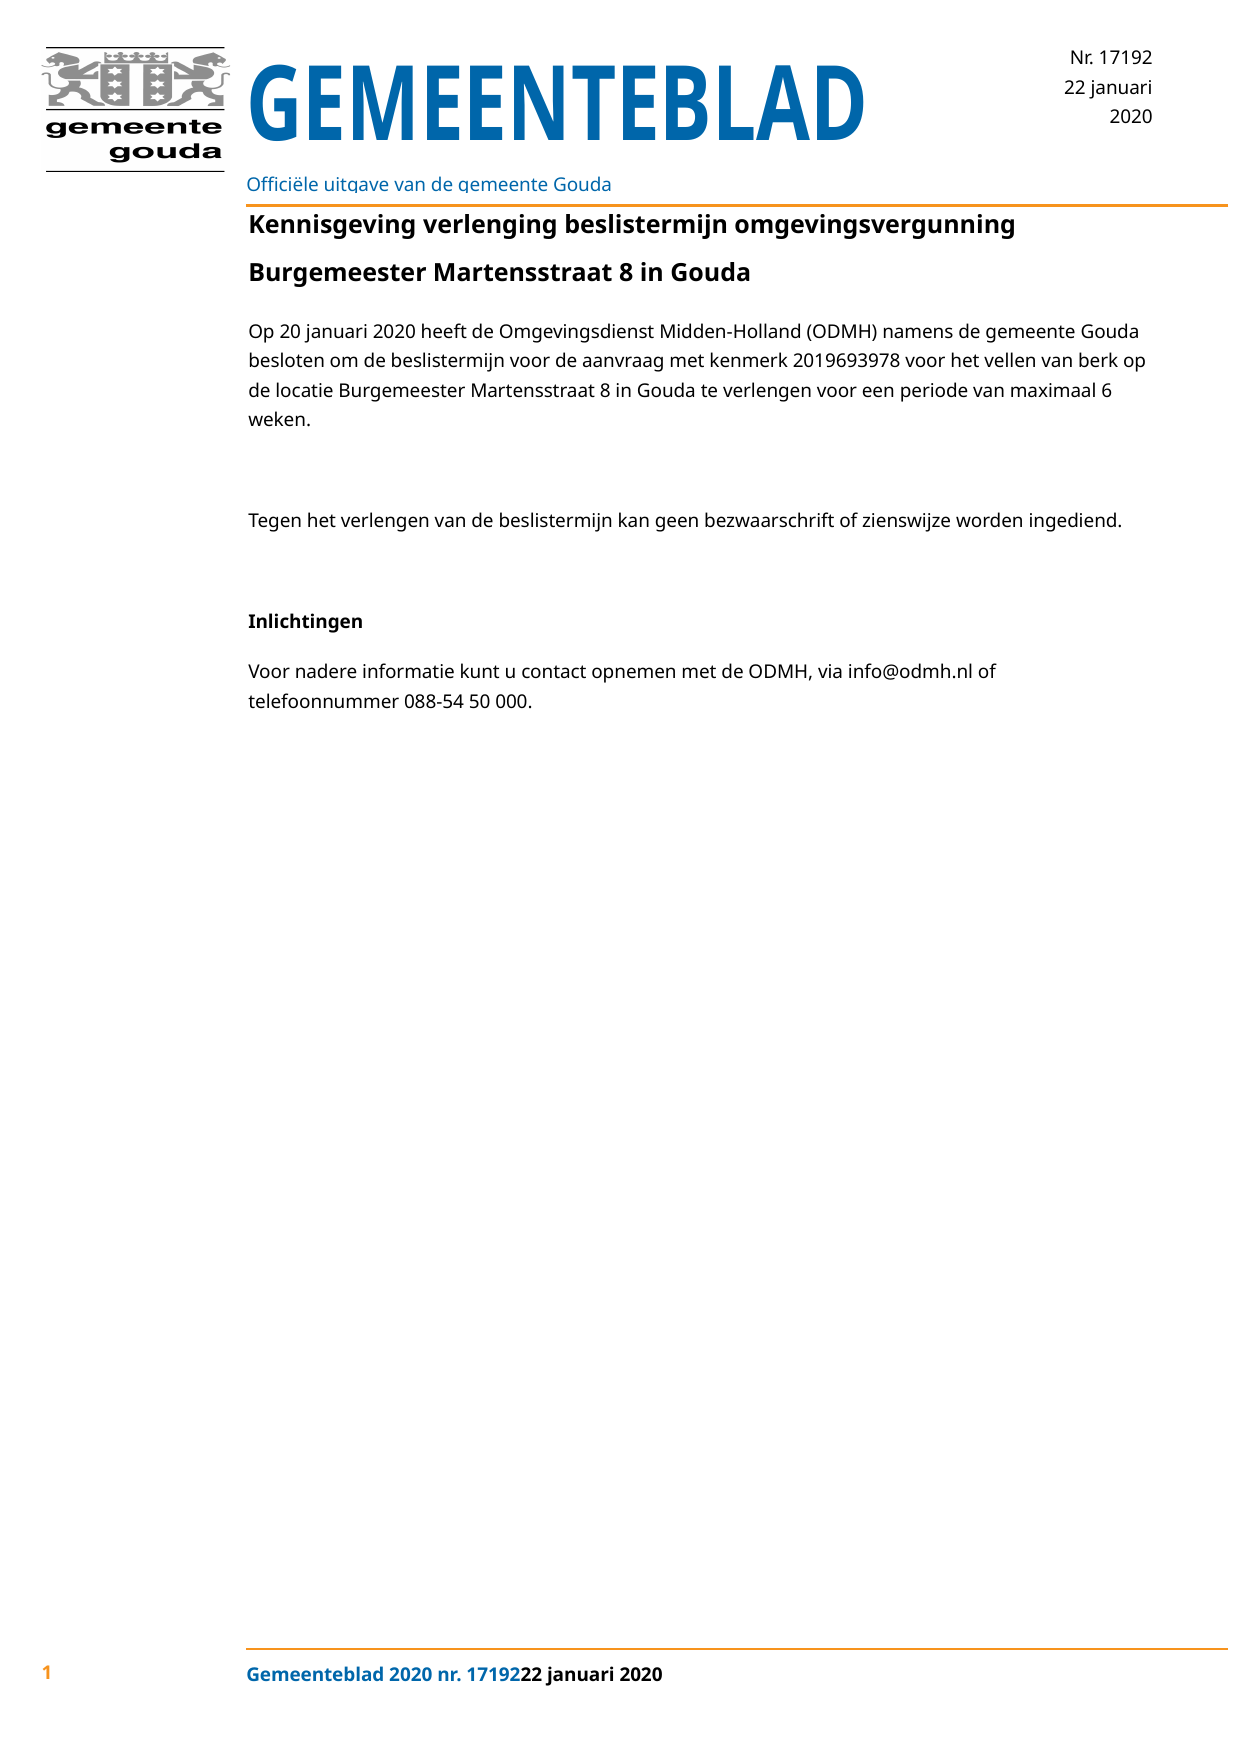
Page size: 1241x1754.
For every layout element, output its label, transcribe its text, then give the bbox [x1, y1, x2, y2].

picture [41, 47, 231, 172]
text Op 20 januari 2020 heeft de Omgevingsdienst Midden-Holland (ODMH) namens de gemeente Gouda besloten om de beslistermijn voor de aanvraag met kenmerk 2019693978 voor het vellen van berk op de locatie Burgemeester Martensstraat 8 in Gouda te verlengen voor een periode van maximaal 6 weken. [248, 318, 1152, 432]
text Inlichtingen [248, 608, 1152, 634]
text Tegen het verlengen van de beslistermijn kan geen bezwaarschrift of zienswijze worden ingediend. [248, 507, 1152, 533]
text Voor nadere informatie kunt u contact opnemen met de ODMH, via info@odmh.nl of telefoonnummer 088-54 50 000. [248, 659, 1152, 714]
text Kennisgeving verlenging beslistermijn omgevingsvergunning Burgemeester Martensstraat 8 in Gouda [248, 207, 1152, 288]
